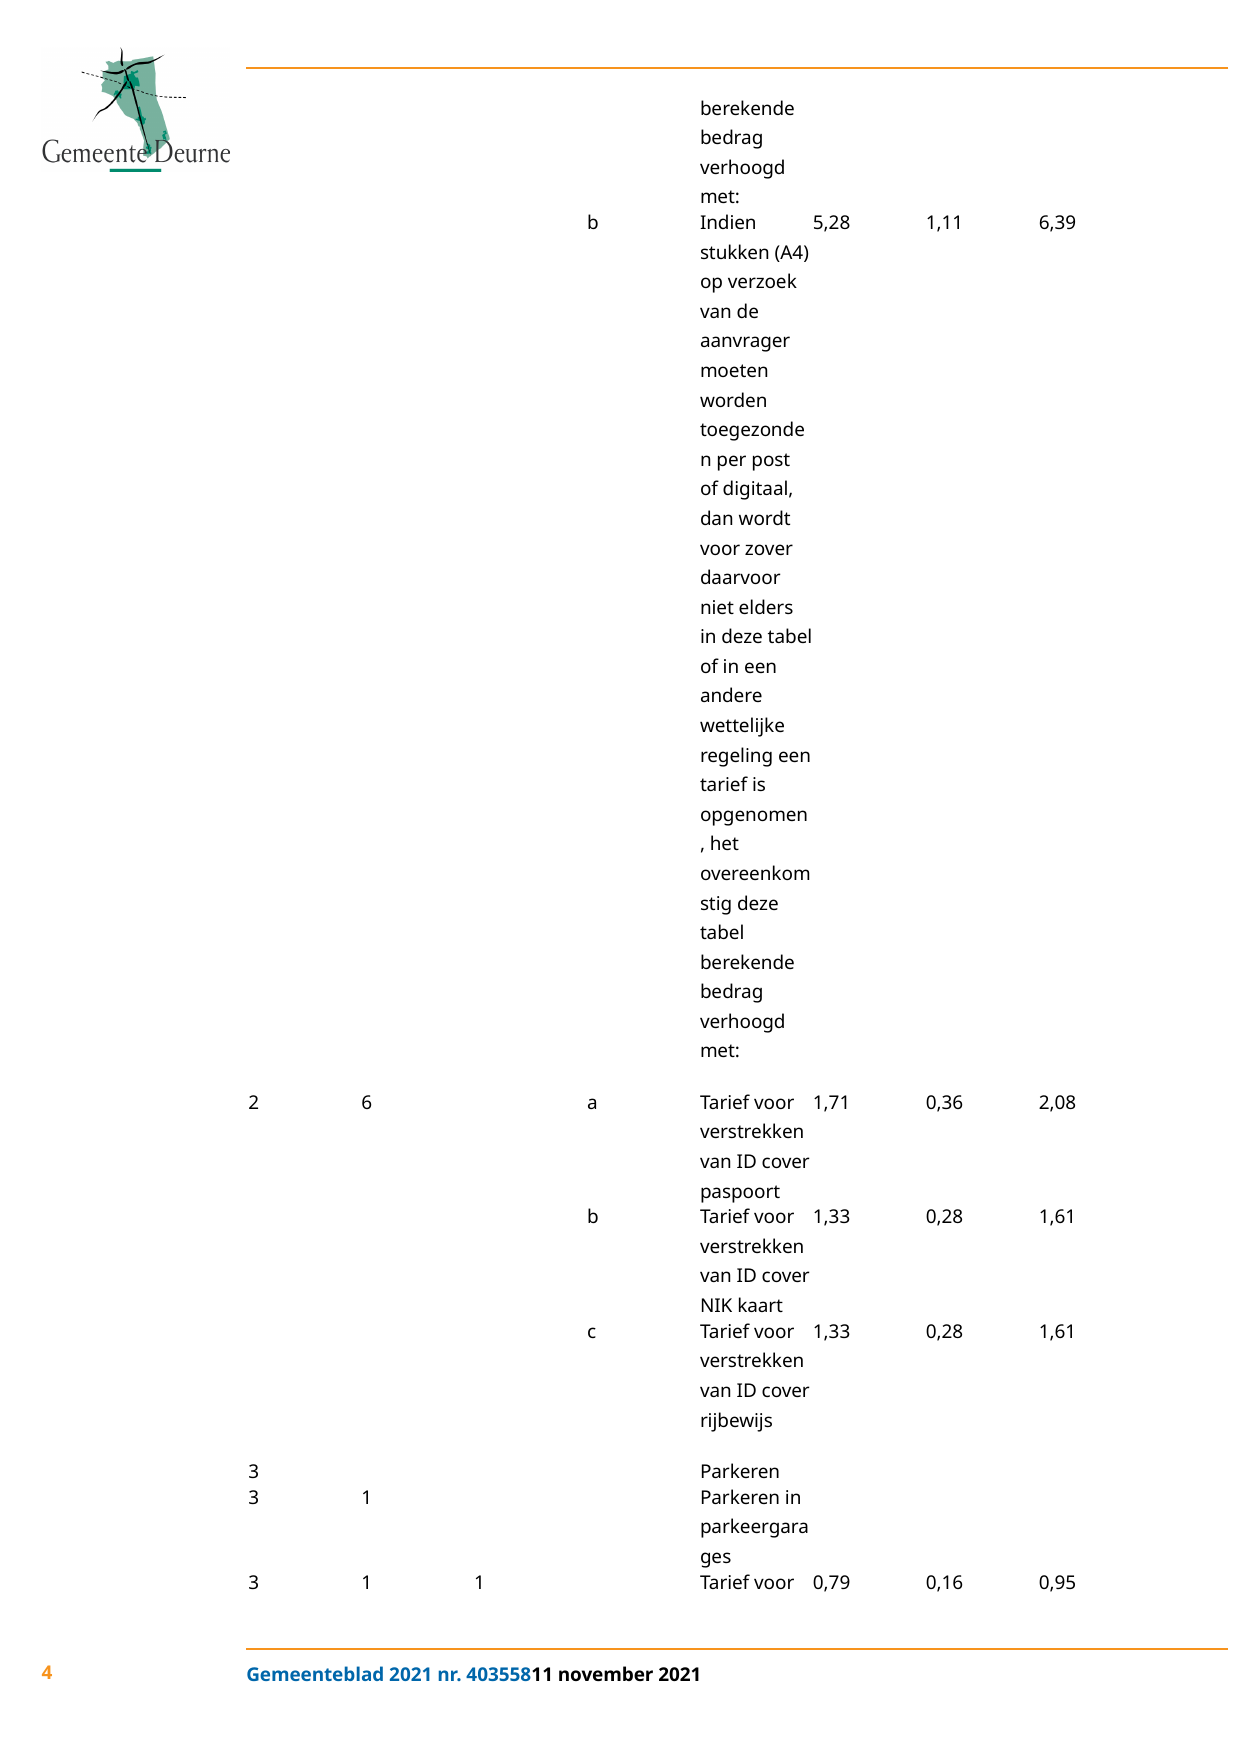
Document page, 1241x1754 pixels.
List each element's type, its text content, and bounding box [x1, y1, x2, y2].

table_cell berekende bedrag verhoogd met: [700, 95, 813, 209]
table_cell 1 [361, 1484, 474, 1569]
table_cell [474, 1063, 587, 1089]
table_cell [926, 1433, 1038, 1458]
table_cell [474, 1433, 587, 1458]
table_cell [813, 1484, 926, 1569]
table_cell 1,33 [813, 1204, 926, 1318]
table_cell [1039, 1433, 1152, 1458]
table_cell [1039, 1458, 1152, 1484]
table_cell [926, 95, 1038, 209]
table_cell [587, 1484, 700, 1569]
table_cell 5,28 [813, 209, 926, 1063]
table_cell 2 [248, 1089, 361, 1203]
table_cell 6 [361, 1089, 474, 1203]
table_cell Parkeren [700, 1458, 813, 1484]
table_cell Tarief voor verstrekken van ID cover NIK kaart [700, 1204, 813, 1318]
table_cell [361, 1318, 474, 1432]
table_cell Tarief voor verstrekken van ID cover rijbewijs [700, 1318, 813, 1432]
table_cell [248, 1204, 361, 1318]
table_cell 0,28 [926, 1204, 1038, 1318]
table_cell 0,28 [926, 1318, 1038, 1432]
table_cell [248, 95, 361, 209]
table_cell [926, 1484, 1038, 1569]
picture [41, 47, 231, 172]
table_cell [926, 1063, 1038, 1089]
table_cell [813, 95, 926, 209]
table_cell [587, 1063, 700, 1089]
table_cell 6,39 [1039, 209, 1152, 1063]
table_cell [361, 1204, 474, 1318]
table_cell 1,61 [1039, 1204, 1152, 1318]
table_cell [813, 1433, 926, 1458]
table_cell [587, 1458, 700, 1484]
table_cell [361, 209, 474, 1063]
table_cell [1039, 1484, 1152, 1569]
table_cell [361, 1063, 474, 1089]
table_cell 0,95 [1039, 1569, 1152, 1594]
table_cell b [587, 209, 700, 1063]
table_cell [361, 1458, 474, 1484]
table_cell 0,79 [813, 1569, 926, 1594]
table_cell Tarief voor verstrekken van ID cover paspoort [700, 1089, 813, 1203]
table_cell 1,71 [813, 1089, 926, 1203]
table_cell 0,36 [926, 1089, 1038, 1203]
table_cell 0,16 [926, 1569, 1038, 1594]
table_cell a [587, 1089, 700, 1203]
table_cell 3 [248, 1484, 361, 1569]
table_cell c [587, 1318, 700, 1432]
table_cell 3 [248, 1458, 361, 1484]
table_cell [813, 1458, 926, 1484]
table_cell 3 [248, 1569, 361, 1594]
table_cell [361, 1433, 474, 1458]
table_cell [700, 1433, 813, 1458]
table_cell [474, 1204, 587, 1318]
table_cell [248, 1318, 361, 1432]
table_cell Indien stukken (A4) op verzoek van de aanvrager moeten worden toegezonden per post of digitaal, dan wordt voor zover daarvoor niet elders in deze tabel of in een andere wettelijke regeling een tarief is opgenomen, het overeenkomstig deze tabel berekende bedrag verhoogd met: [700, 209, 813, 1063]
table_cell [474, 1089, 587, 1203]
table_cell [474, 1484, 587, 1569]
table_cell Tarief voor [700, 1569, 813, 1594]
table_cell [248, 1433, 361, 1458]
table_cell Parkeren in parkeergarages [700, 1484, 813, 1569]
table_cell 1 [361, 1569, 474, 1594]
table_cell 1,61 [1039, 1318, 1152, 1432]
table_cell [474, 1318, 587, 1432]
table_cell [587, 95, 700, 209]
table_cell 1,11 [926, 209, 1038, 1063]
table_cell b [587, 1204, 700, 1318]
table_cell [587, 1569, 700, 1594]
table_cell [248, 209, 361, 1063]
table_cell [361, 95, 474, 209]
table_cell [587, 1433, 700, 1458]
table_cell [474, 1458, 587, 1484]
table_cell [474, 95, 587, 209]
table_cell [700, 1063, 813, 1089]
table_cell [474, 209, 587, 1063]
table_cell [248, 1063, 361, 1089]
table_cell 1 [474, 1569, 587, 1594]
table_cell [1039, 1063, 1152, 1089]
table_cell [926, 1458, 1038, 1484]
table_cell [1039, 95, 1152, 209]
table_cell 1,33 [813, 1318, 926, 1432]
table_cell [813, 1063, 926, 1089]
table_cell 2,08 [1039, 1089, 1152, 1203]
